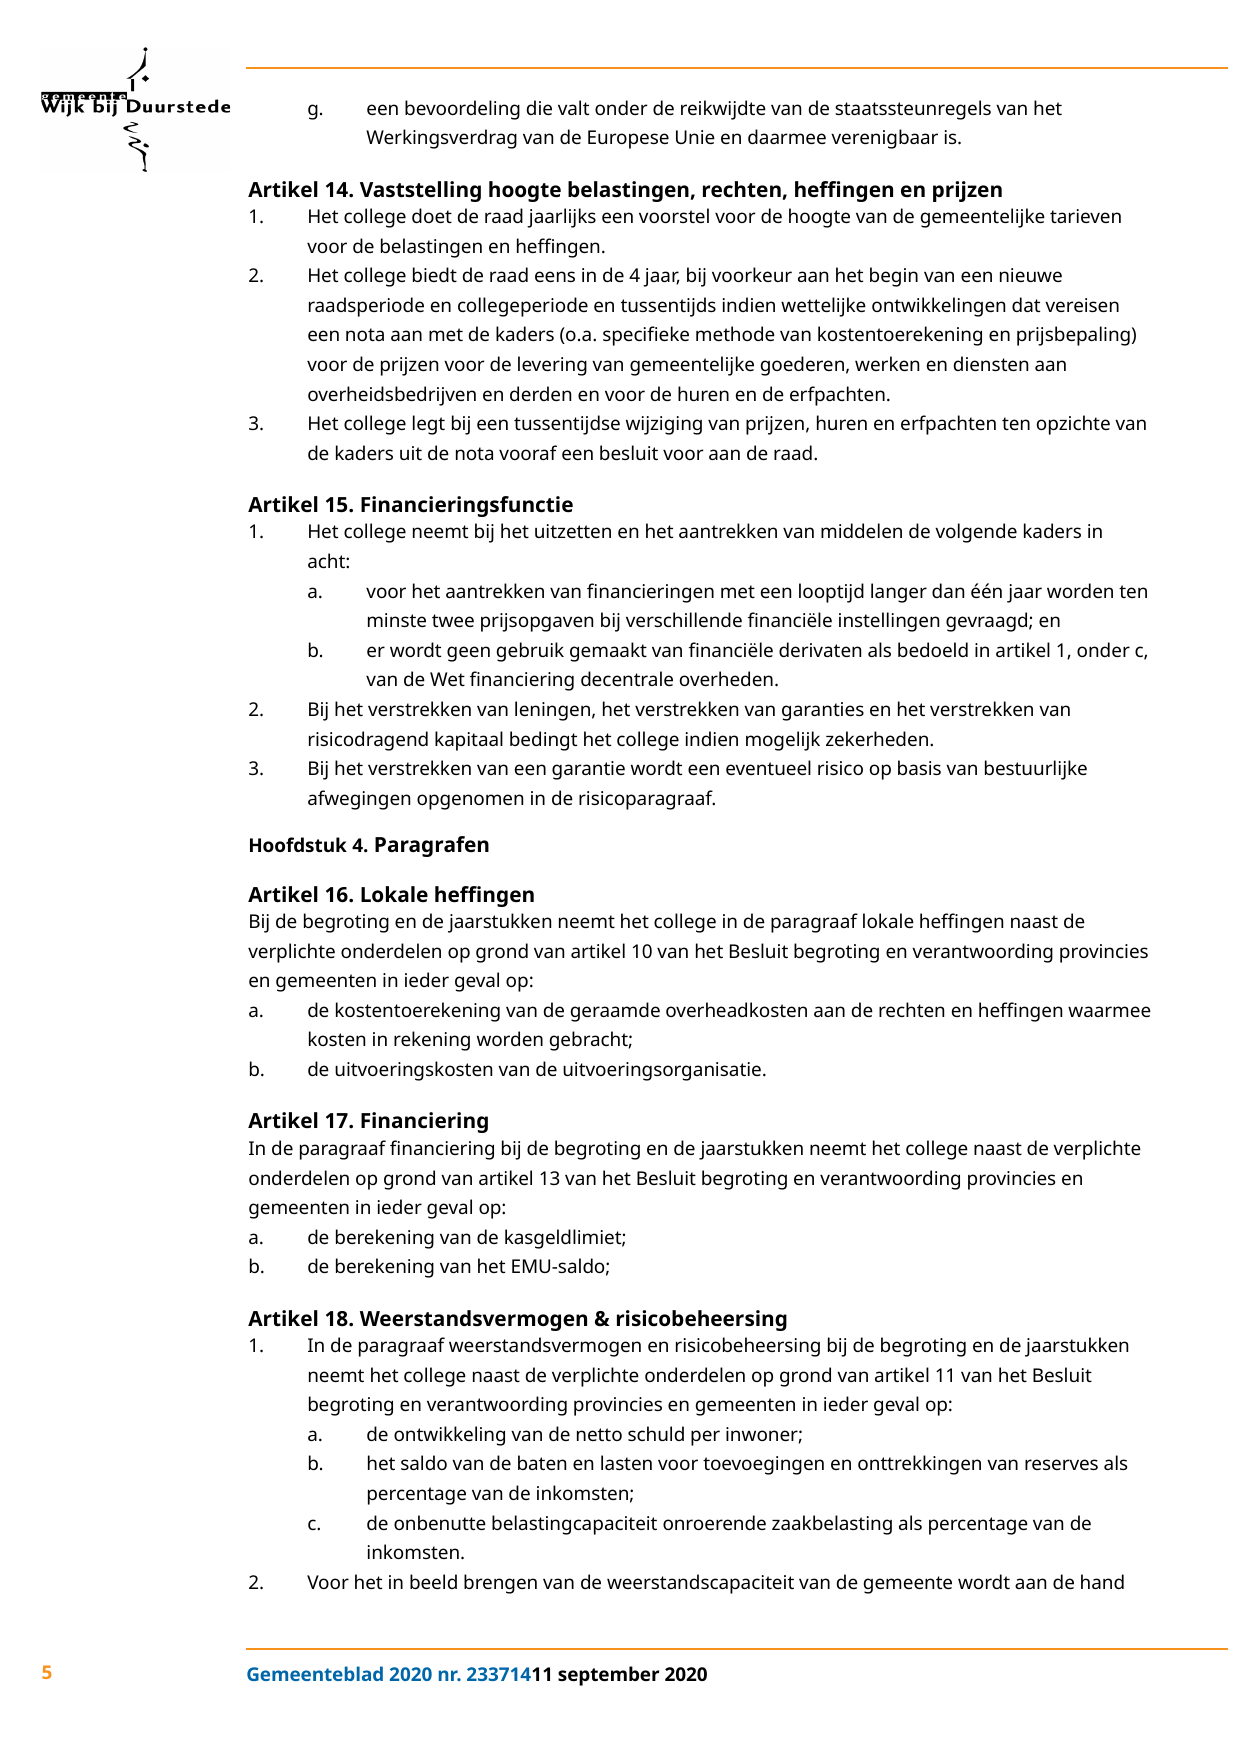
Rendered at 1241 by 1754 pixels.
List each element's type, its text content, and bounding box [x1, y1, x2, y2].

text In de paragraaf financiering bij de begroting en de jaarstukken neemt het college naast de verplichte onderdelen op grond van artikel 13 van het Besluit begroting en verantwoording provincies en gemeenten in ieder geval op: [248, 1135, 1152, 1220]
list een bevoordeling die valt onder de reikwijdte van de staatssteunregels van het Werkingsverdrag van de Europese Unie en daarmee verenigbaar is. [307, 95, 1152, 150]
list de onbenutte belastingcapaciteit onroerende zaakbelasting als percentage van de inkomsten. [307, 1510, 1152, 1565]
list Het college doet de raad jaarlijks een voorstel voor de hoogte van de gemeentelijke tarieven voor de belastingen en heffingen. [248, 203, 1152, 258]
list Het college legt bij een tussentijdse wijziging van prijzen, huren en erfpachten ten opzichte van de kaders uit de nota vooraf een besluit voor aan de raad. [248, 410, 1152, 466]
list de kostentoerekening van de geraamde overheadkosten aan de rechten en heffingen waarmee kosten in rekening worden gebracht; [248, 997, 1152, 1052]
list de berekening van het EMU-saldo; [248, 1253, 1152, 1279]
text Artikel 15. Financieringsfunctie [248, 490, 1152, 519]
text Artikel 14. Vaststelling hoogte belastingen, rechten, heffingen en prijzen [248, 175, 1152, 203]
list er wordt geen gebruik gemaakt van financiële derivaten als bedoeld in artikel 1, onder c, van de Wet financiering decentrale overheden. [307, 637, 1152, 692]
list Bij het verstrekken van leningen, het verstrekken van garanties en het verstrekken van risicodragend kapitaal bedingt het college indien mogelijk zekerheden. [248, 696, 1152, 752]
text Artikel 16. Lokale heffingen [248, 880, 1152, 908]
list de berekening van de kasgeldlimiet; [248, 1224, 1152, 1249]
picture [41, 47, 231, 172]
text Hoofdstuk 4. Paragrafen [248, 831, 1152, 859]
list Voor het in beeld brengen van de weerstandscapaciteit van de gemeente wordt aan de hand [248, 1569, 1152, 1595]
text Artikel 17. Financiering [248, 1107, 1152, 1135]
list voor het aantrekken van financieringen met een looptijd langer dan één jaar worden ten minste twee prijsopgaven bij verschillende financiële instellingen gevraagd; en [307, 578, 1152, 633]
list Het college biedt de raad eens in de 4 jaar, bij voorkeur aan het begin van een nieuwe raadsperiode en collegeperiode en tussentijds indien wettelijke ontwikkelingen dat vereisen een nota aan met de kaders (o.a. specifieke methode van kostentoerekening en prijsbepaling) voor de prijzen voor de levering van gemeentelijke goederen, werken en diensten aan overheidsbedrijven en derden en voor de huren en de erfpachten. [248, 262, 1152, 406]
list Het college neemt bij het uitzetten en het aantrekken van middelen de volgende kaders in acht: [248, 519, 1152, 574]
list de uitvoeringskosten van de uitvoeringsorganisatie. [248, 1056, 1152, 1082]
list In de paragraaf weerstandsvermogen en risicobeheersing bij de begroting en de jaarstukken neemt het college naast de verplichte onderdelen op grond van artikel 11 van het Besluit begroting en verantwoording provincies en gemeenten in ieder geval op: [248, 1332, 1152, 1417]
list het saldo van de baten en lasten voor toevoegingen en onttrekkingen van reserves als percentage van de inkomsten; [307, 1451, 1152, 1506]
text Artikel 18. Weerstandsvermogen & risicobeheersing [248, 1304, 1152, 1332]
list de ontwikkeling van de netto schuld per inwoner; [307, 1421, 1152, 1447]
text Bij de begroting en de jaarstukken neemt het college in de paragraaf lokale heffingen naast de verplichte onderdelen op grond van artikel 10 van het Besluit begroting en verantwoording provincies en gemeenten in ieder geval op: [248, 908, 1152, 993]
list Bij het verstrekken van een garantie wordt een eventueel risico op basis van bestuurlijke afwegingen opgenomen in de risicoparagraaf. [248, 755, 1152, 811]
